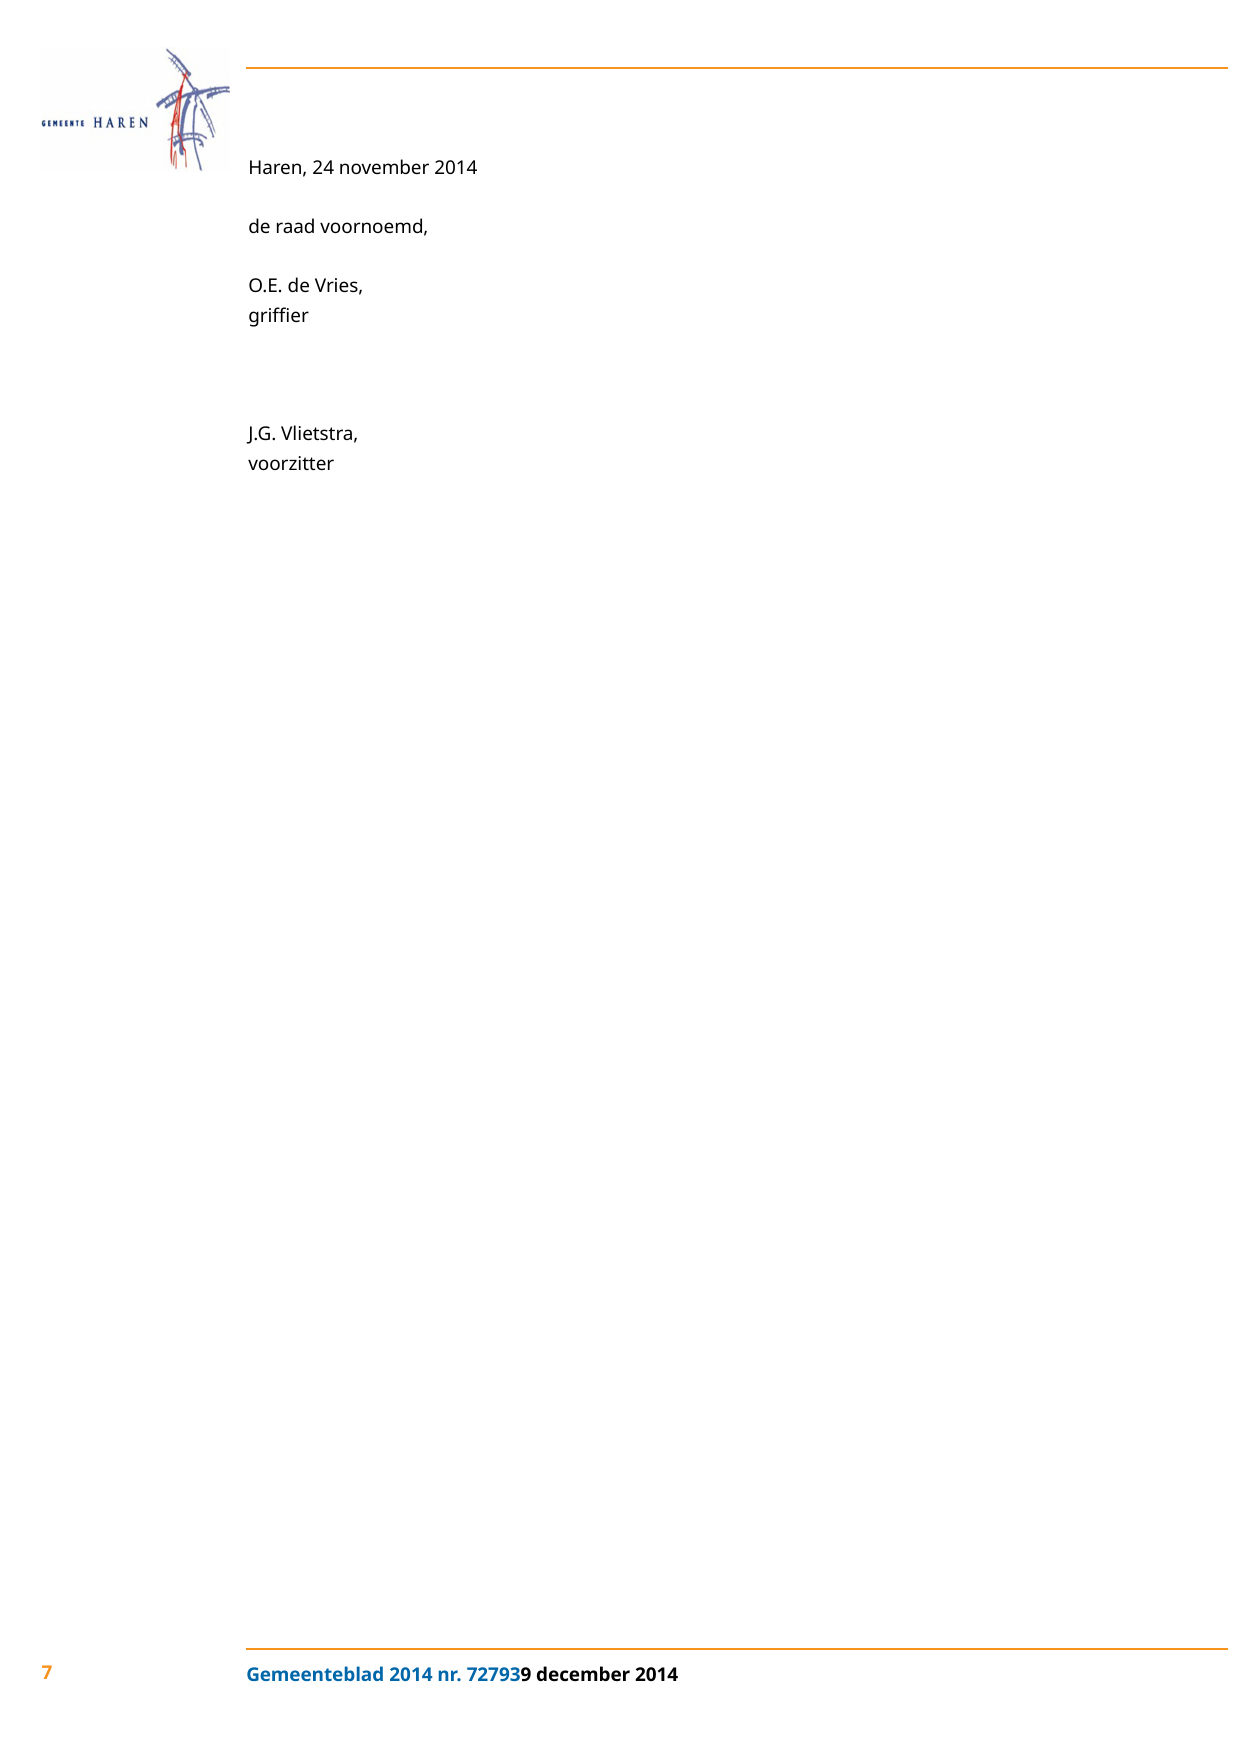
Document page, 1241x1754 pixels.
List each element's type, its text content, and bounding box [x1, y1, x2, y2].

text de raad voornoemd, [248, 213, 1152, 239]
text O.E. de Vries, [248, 272, 1152, 298]
text J.G. Vlietstra, [248, 420, 1152, 446]
text voorzitter [248, 450, 1152, 476]
text Haren, 24 november 2014 [248, 154, 1152, 180]
picture [41, 47, 231, 172]
text griffier [248, 302, 1152, 328]
